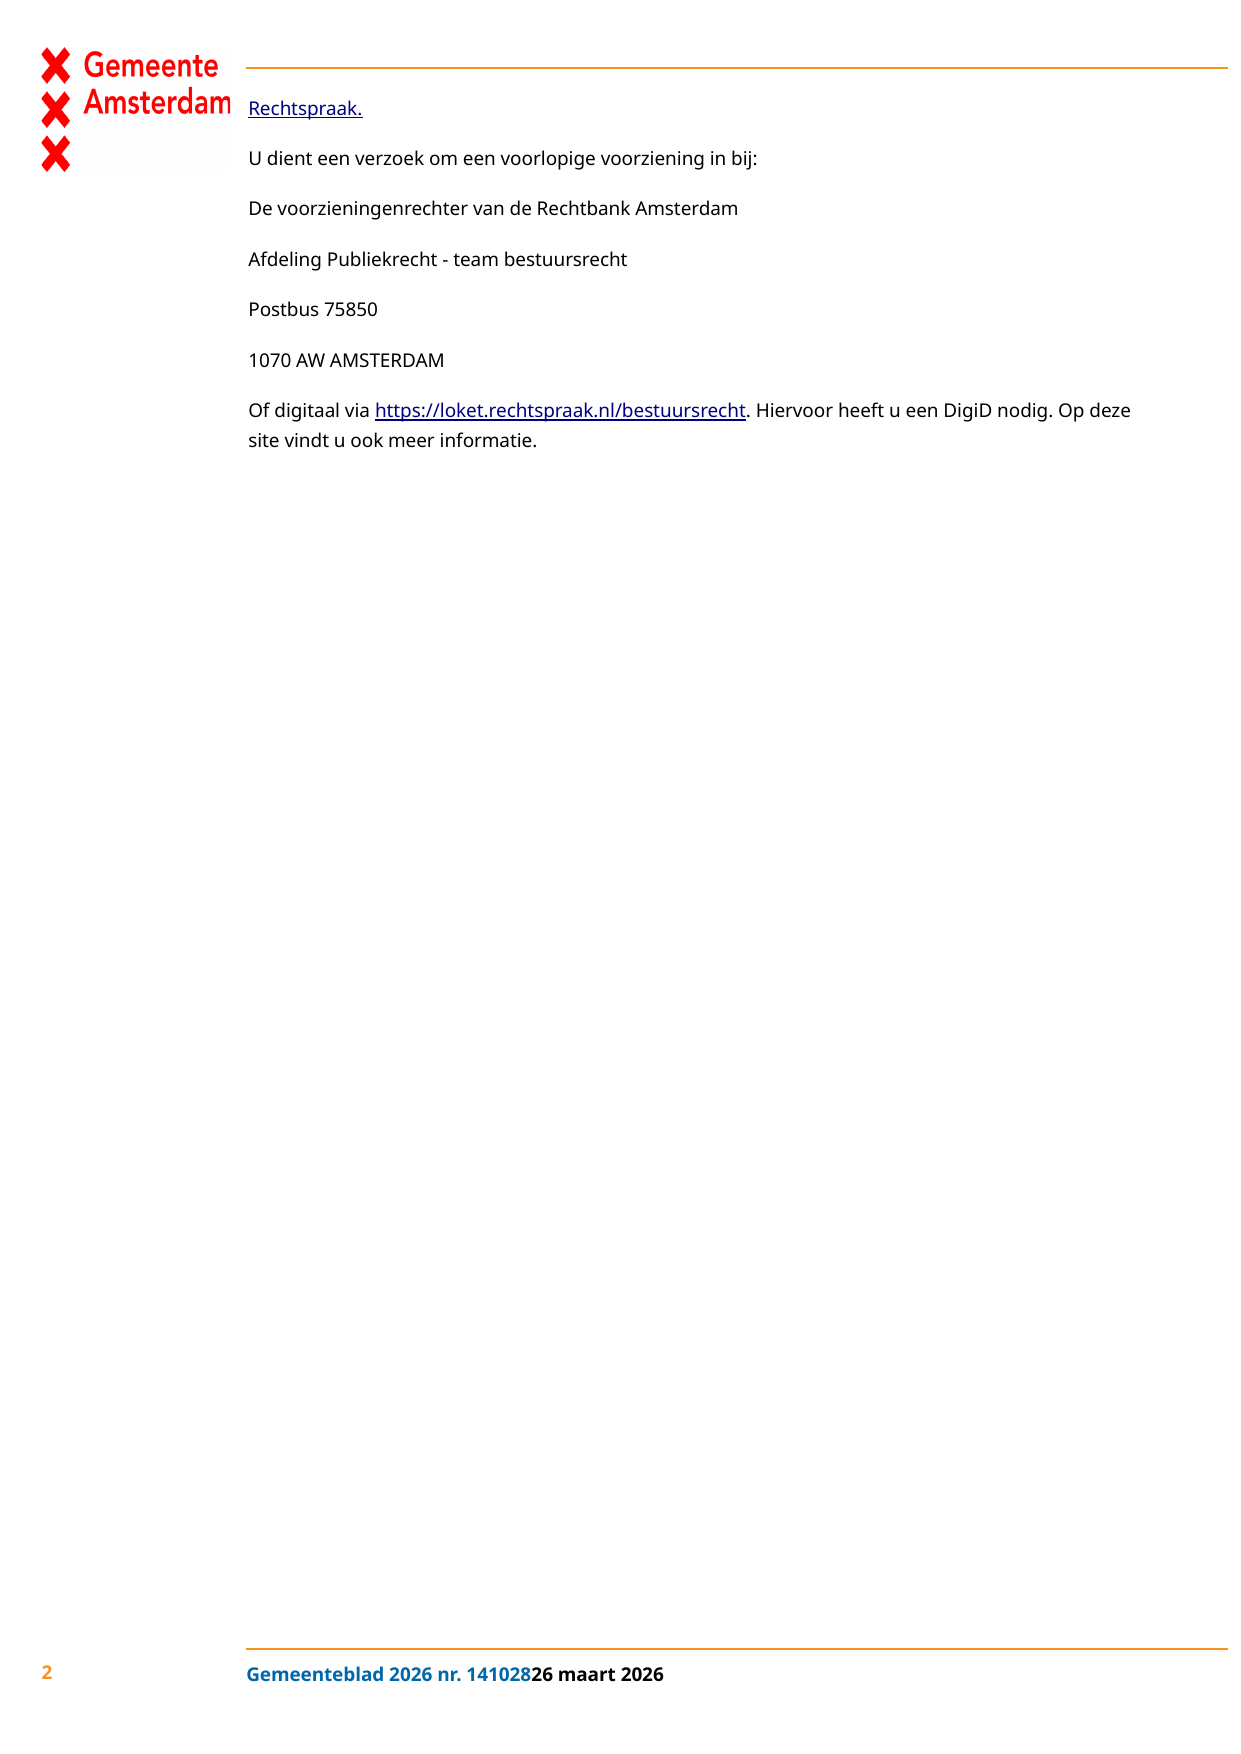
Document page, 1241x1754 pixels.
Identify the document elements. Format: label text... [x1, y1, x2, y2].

text Rechtspraak. [248, 95, 1152, 121]
text U dient een verzoek om een voorlopige voorziening in bij: [248, 145, 1152, 171]
text De voorzieningenrechter van de Rechtbank Amsterdam [248, 196, 1152, 221]
text Afdeling Publiekrecht - team bestuursrecht [248, 246, 1152, 272]
text Postbus 75850 [248, 296, 1152, 322]
picture [41, 47, 231, 172]
text 1070 AW AMSTERDAM [248, 347, 1152, 373]
text Of digitaal via https://loket.rechtspraak.nl/bestuursrecht. Hiervoor heeft u een DigiD nodig. Op deze site vindt u ook meer informatie. [248, 397, 1152, 453]
